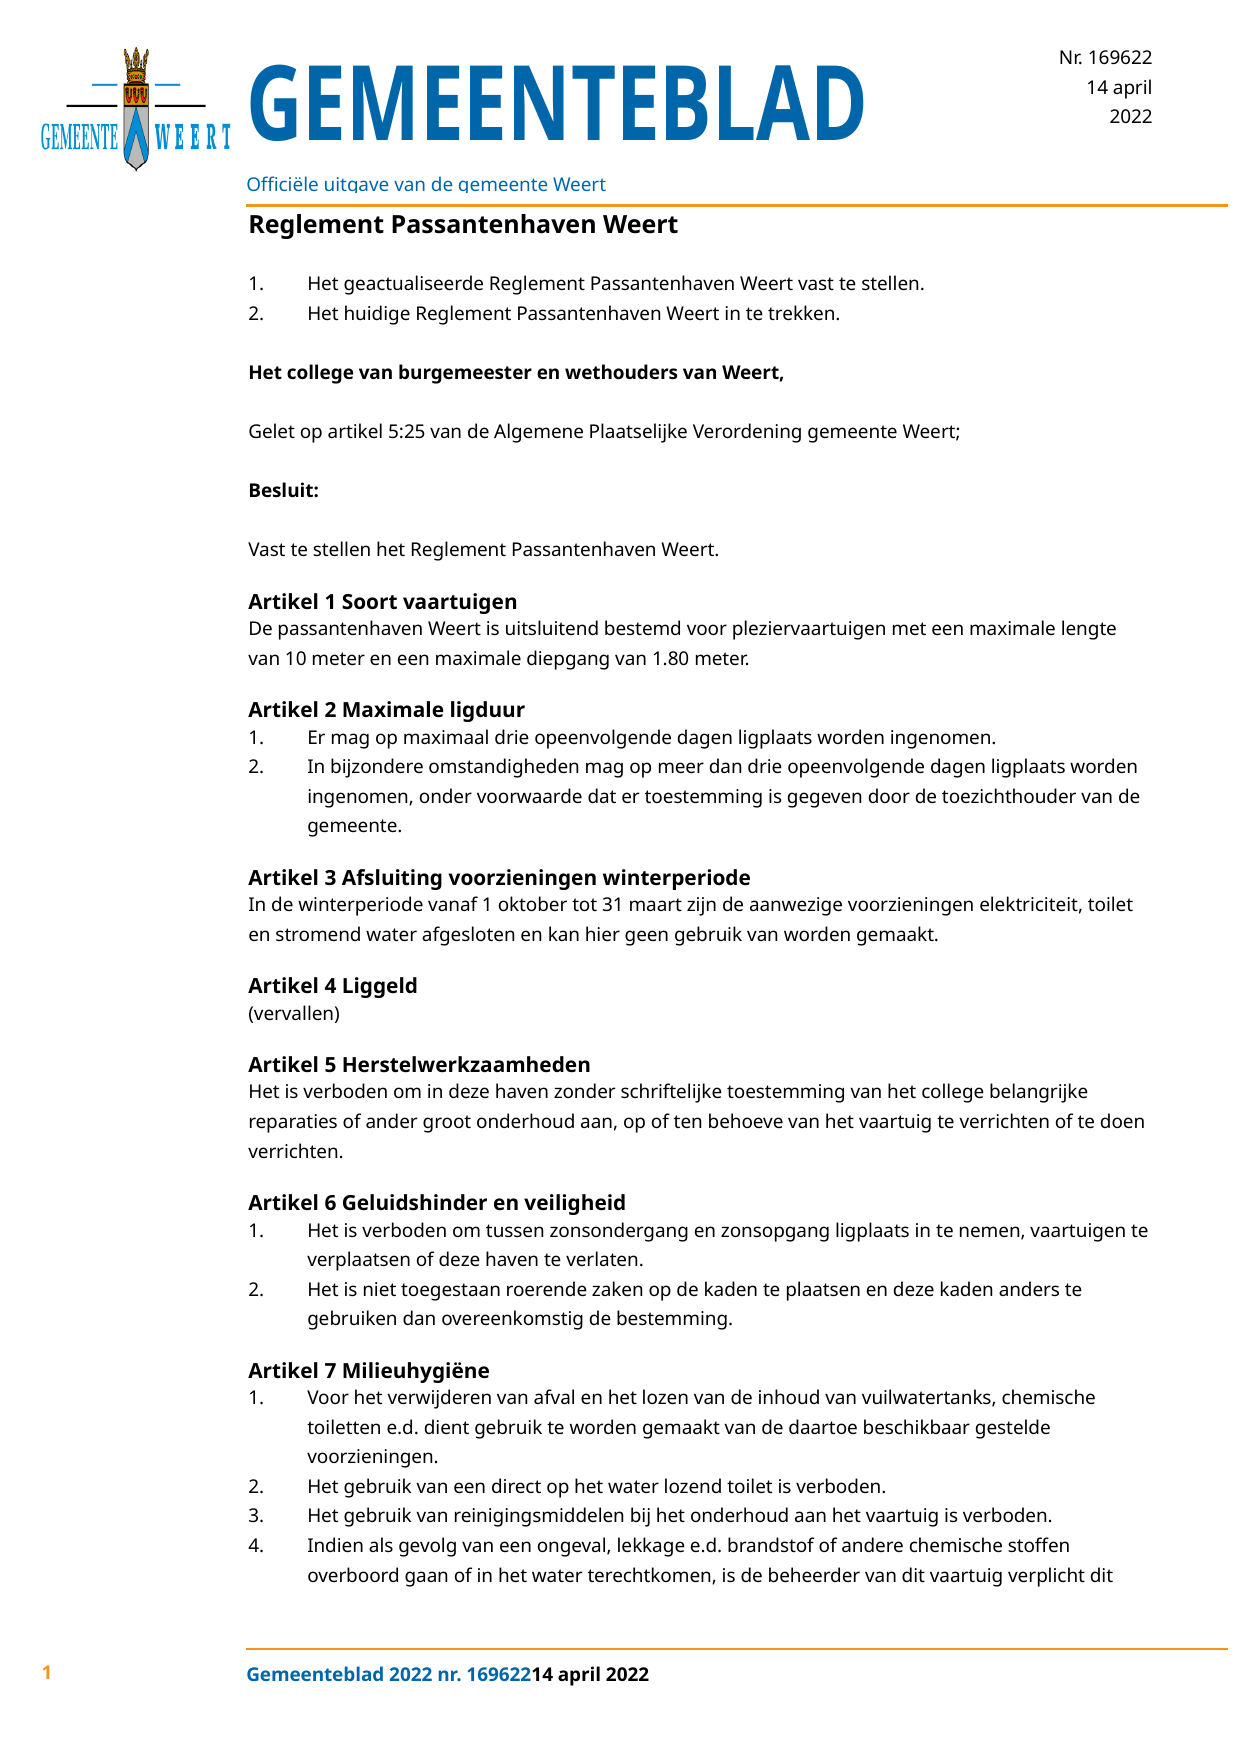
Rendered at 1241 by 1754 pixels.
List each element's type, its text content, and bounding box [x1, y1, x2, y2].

list Het is verboden om tussen zonsondergang en zonsopgang ligplaats in te nemen, vaartuigen te verplaatsen of deze haven te verlaten. [248, 1217, 1152, 1272]
text Besluit: [248, 477, 1152, 503]
list Voor het verwijderen van afval en het lozen van de inhoud van vuilwatertanks, chemische toiletten e.d. dient gebruik te worden gemaakt van de daartoe beschikbaar gestelde voorzieningen. [248, 1384, 1152, 1469]
text Het is verboden om in deze haven zonder schriftelijke toestemming van het college belangrijke reparaties of ander groot onderhoud aan, op of ten behoeve van het vaartuig te verrichten of te doen verrichten. [248, 1079, 1152, 1164]
list Het huidige Reglement Passantenhaven Weert in te trekken. [248, 300, 1152, 326]
text Artikel 3 Afsluiting voorzieningen winterperiode [248, 863, 1152, 891]
text Artikel 4 Liggeld [248, 971, 1152, 1000]
list Het gebruik van een direct op het water lozend toilet is verboden. [248, 1473, 1152, 1499]
text (vervallen) [248, 1000, 1152, 1026]
text Artikel 5 Herstelwerkzaamheden [248, 1050, 1152, 1079]
text In de winterperiode vanaf 1 oktober tot 31 maart zijn de aanwezige voorzieningen elektriciteit, toilet en stromend water afgesloten en kan hier geen gebruik van worden gemaakt. [248, 891, 1152, 947]
picture [41, 47, 231, 172]
text Vast te stellen het Reglement Passantenhaven Weert. [248, 537, 1152, 562]
list Er mag op maximaal drie opeenvolgende dagen ligplaats worden ingenomen. [248, 724, 1152, 749]
text Artikel 6 Geluidshinder en veiligheid [248, 1188, 1152, 1217]
list Indien als gevolg van een ongeval, lekkage e.d. brandstof of andere chemische stoffen overboord gaan of in het water terechtkomen, is de beheerder van dit vaartuig verplicht dit [248, 1532, 1152, 1588]
text Artikel 1 Soort vaartuigen [248, 587, 1152, 615]
text Artikel 7 Milieuhygiëne [248, 1356, 1152, 1384]
text De passantenhaven Weert is uitsluitend bestemd voor pleziervaartuigen met een maximale lengte van 10 meter en een maximale diepgang van 1.80 meter. [248, 615, 1152, 671]
list Het geactualiseerde Reglement Passantenhaven Weert vast te stellen. [248, 270, 1152, 296]
list Het is niet toegestaan roerende zaken op de kaden te plaatsen en deze kaden anders te gebruiken dan overeenkomstig de bestemming. [248, 1276, 1152, 1331]
text Reglement Passantenhaven Weert [248, 207, 1152, 241]
text Gelet op artikel 5:25 van de Algemene Plaatselijke Verordening gemeente Weert; [248, 418, 1152, 444]
list In bijzondere omstandigheden mag op meer dan drie opeenvolgende dagen ligplaats worden ingenomen, onder voorwaarde dat er toestemming is gegeven door de toezichthouder van de gemeente. [248, 753, 1152, 838]
text Artikel 2 Maximale ligduur [248, 695, 1152, 724]
text Het college van burgemeester en wethouders van Weert, [248, 359, 1152, 385]
list Het gebruik van reinigingsmiddelen bij het onderhoud aan het vaartuig is verboden. [248, 1503, 1152, 1528]
